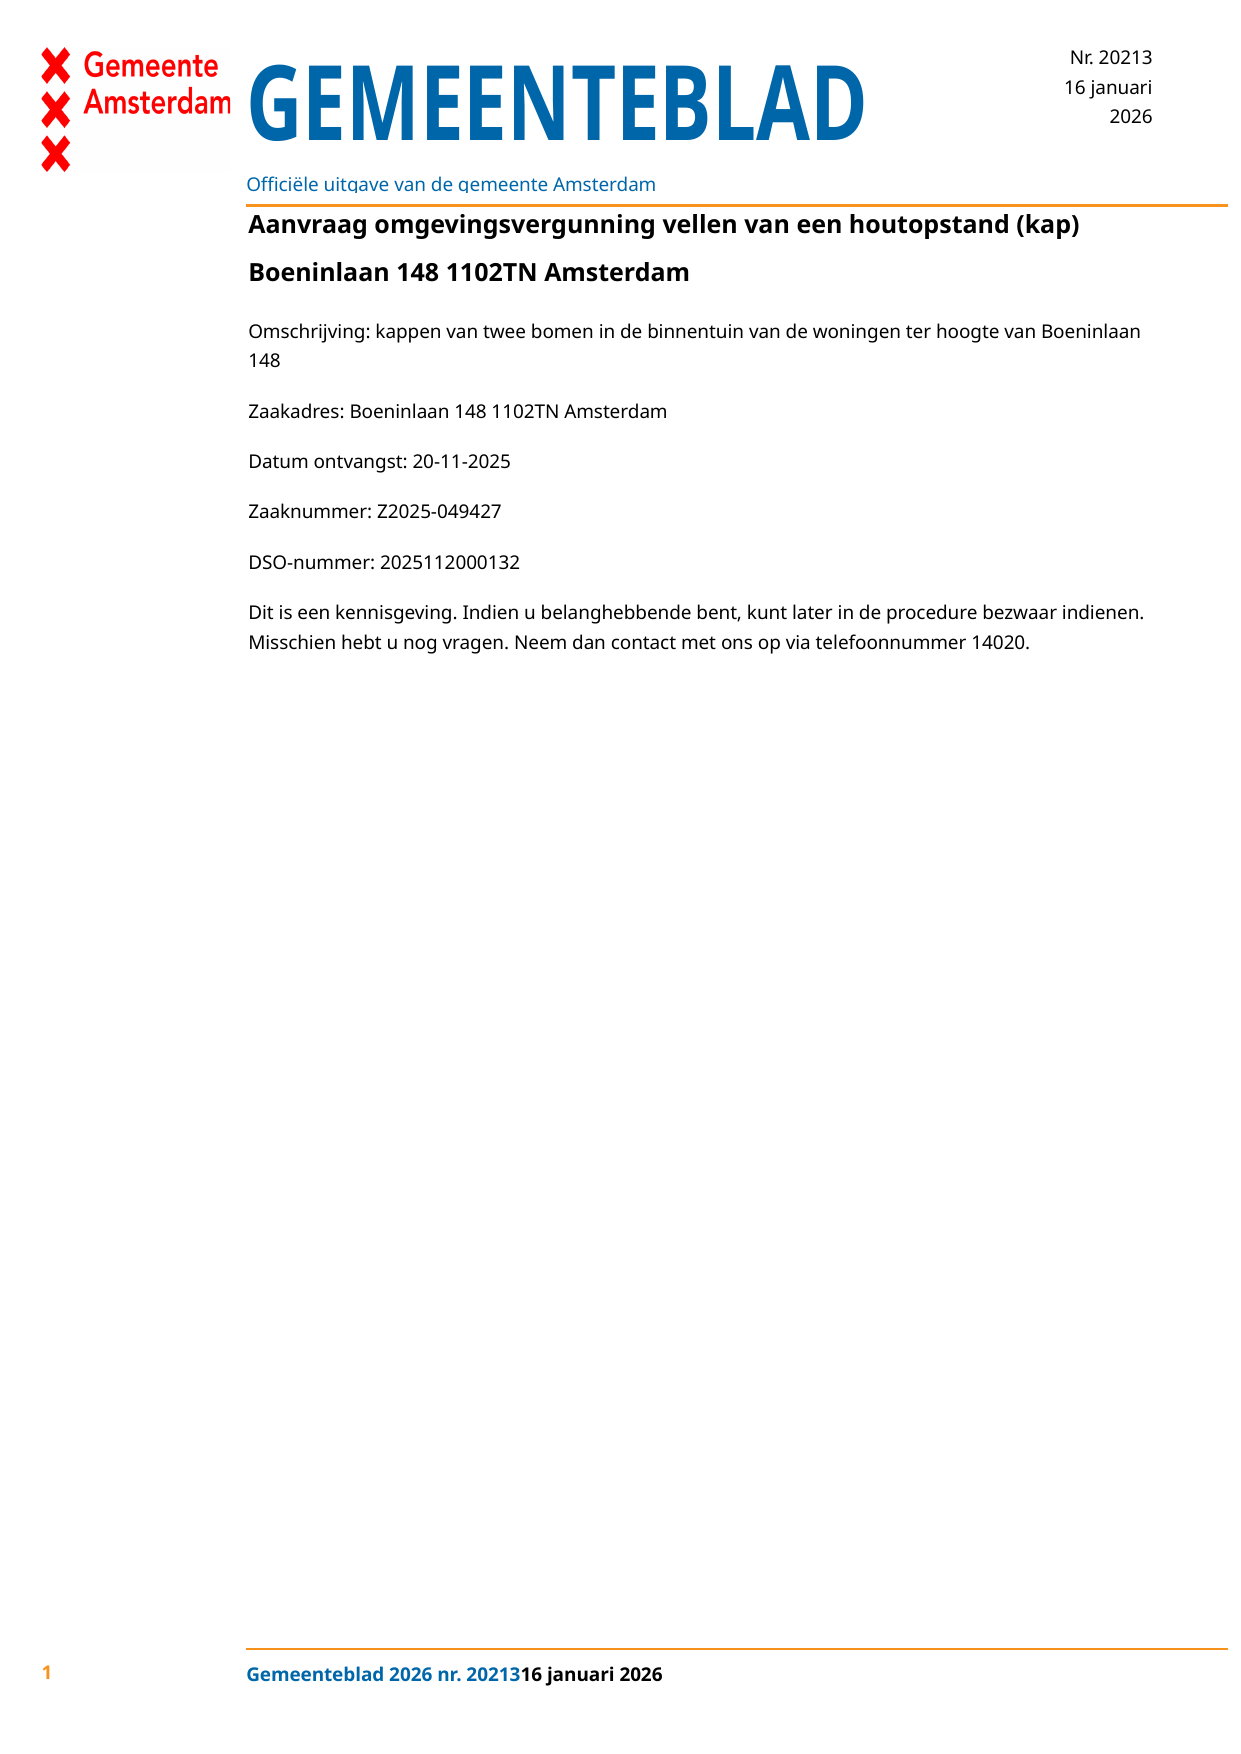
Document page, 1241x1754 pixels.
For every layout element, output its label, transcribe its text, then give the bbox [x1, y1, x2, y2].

text Datum ontvangst: 20-11-2025 [248, 448, 1152, 474]
text DSO-nummer: 2025112000132 [248, 549, 1152, 575]
text Zaaknummer: Z2025-049427 [248, 499, 1152, 524]
text Dit is een kennisgeving. Indien u belanghebbende bent, kunt later in de procedure bezwaar indienen. Misschien hebt u nog vragen. Neem dan contact met ons op via telefoonnummer 14020. [248, 599, 1152, 655]
text Omschrijving: kappen van twee bomen in de binnentuin van de woningen ter hoogte van Boeninlaan 148 [248, 318, 1152, 373]
text Aanvraag omgevingsvergunning vellen van een houtopstand (kap) Boeninlaan 148 1102TN Amsterdam [248, 207, 1152, 288]
picture [41, 47, 231, 172]
text Zaakadres: Boeninlaan 148 1102TN Amsterdam [248, 398, 1152, 424]
